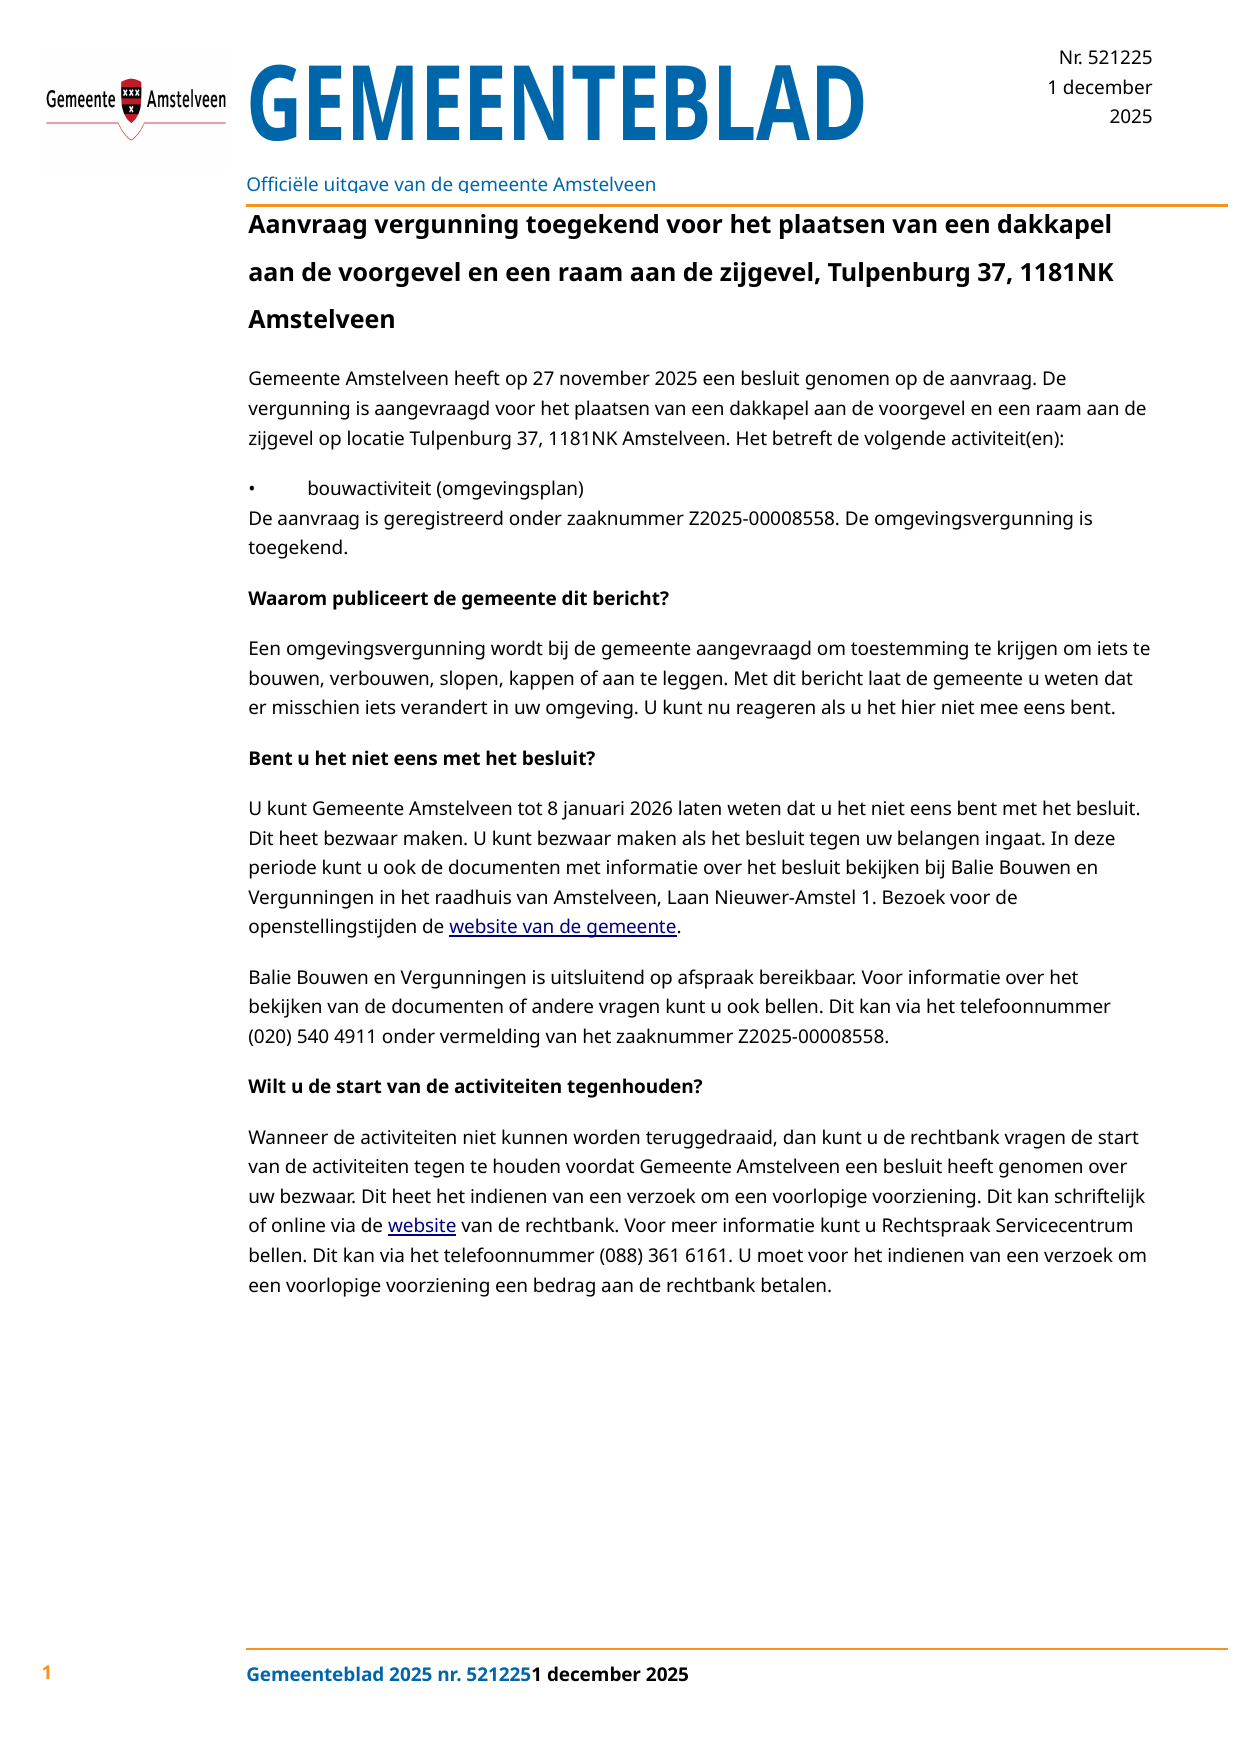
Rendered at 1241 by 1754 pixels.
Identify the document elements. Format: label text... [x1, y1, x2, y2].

text Een omgevingsvergunning wordt bij de gemeente aangevraagd om toestemming te krijgen om iets te bouwen, verbouwen, slopen, kappen of aan te leggen. Met dit bericht laat de gemeente u weten dat er misschien iets verandert in uw omgeving. U kunt nu reageren als u het hier niet mee eens bent. [248, 635, 1152, 720]
text U kunt Gemeente Amstelveen tot 8 januari 2026 laten weten dat u het niet eens bent met het besluit. Dit heet bezwaar maken. U kunt bezwaar maken als het besluit tegen uw belangen ingaat. In deze periode kunt u ook de documenten met informatie over het besluit bekijken bij Balie Bouwen en Vergunningen in het raadhuis van Amstelveen, Laan Nieuwer-Amstel 1. Bezoek voor de openstellingstijden de website van de gemeente. [248, 795, 1152, 939]
text De aanvraag is geregistreerd onder zaaknummer Z2025-00008558. De omgevingsvergunning is toegekend. [248, 505, 1152, 560]
text Balie Bouwen en Vergunningen is uitsluitend op afspraak bereikbaar. Voor informatie over het bekijken van de documenten of andere vragen kunt u ook bellen. Dit kan via het telefoonnummer (020) 540 4911 onder vermelding van het zaaknummer Z2025-00008558. [248, 964, 1152, 1049]
text Wilt u de start van de activiteiten tegenhouden? [248, 1073, 1152, 1099]
text Aanvraag vergunning toegekend voor het plaatsen van een dakkapel aan de voorgevel en een raam aan de zijgevel, Tulpenburg 37, 1181NK Amstelveen [248, 207, 1152, 336]
text Waarom publiceert de gemeente dit bericht? [248, 585, 1152, 610]
list bouwactiviteit (omgevingsplan) [248, 475, 1152, 501]
text Gemeente Amstelveen heeft op 27 november 2025 een besluit genomen op de aanvraag. De vergunning is aangevraagd voor het plaatsen van een dakkapel aan de voorgevel en een raam aan de zijgevel op locatie Tulpenburg 37, 1181NK Amstelveen. Het betreft de volgende activiteit(en): [248, 366, 1152, 450]
text Bent u het niet eens met het besluit? [248, 745, 1152, 770]
picture [41, 47, 231, 172]
text Wanneer de activiteiten niet kunnen worden teruggedraaid, dan kunt u de rechtbank vragen de start van de activiteiten tegen te houden voordat Gemeente Amstelveen een besluit heeft genomen over uw bezwaar. Dit heet het indienen van een verzoek om een voorlopige voorziening. Dit kan schriftelijk of online via de website van de rechtbank. Voor meer informatie kunt u Rechtspraak Servicecentrum bellen. Dit kan via het telefoonnummer (088) 361 6161. U moet voor het indienen van een verzoek om een voorlopige voorziening een bedrag aan de rechtbank betalen. [248, 1124, 1152, 1297]
